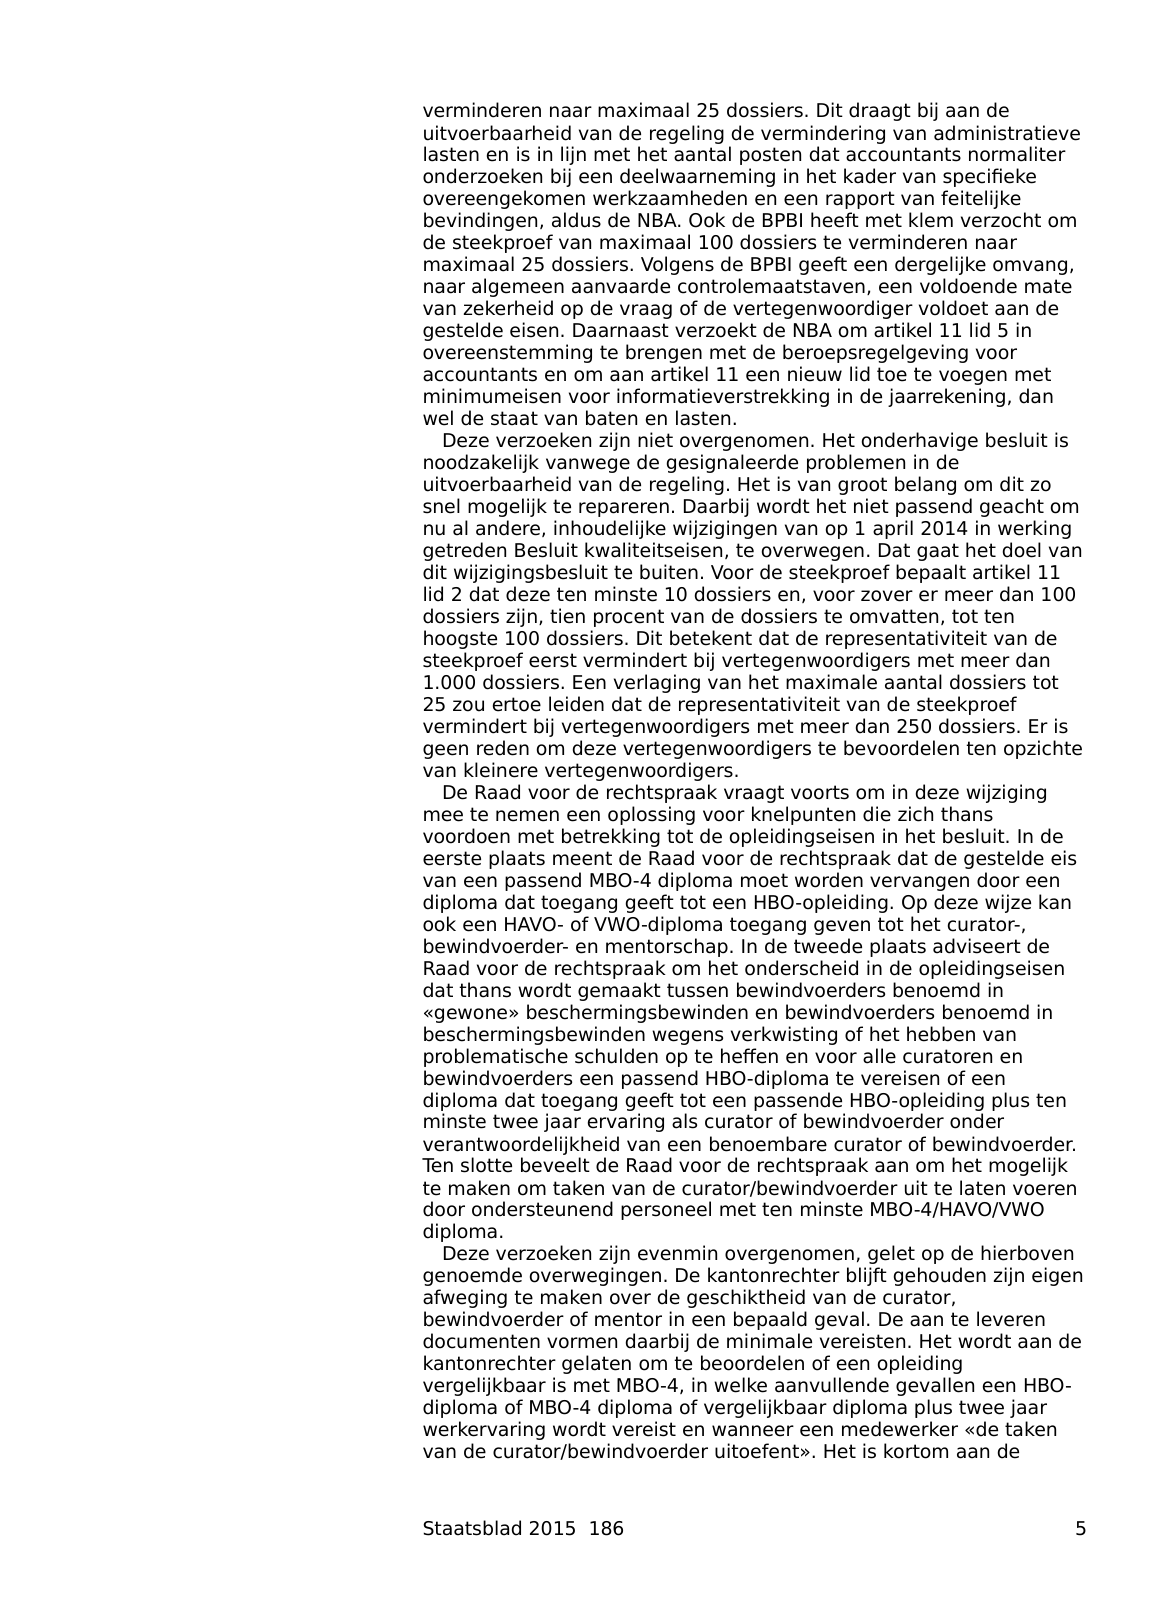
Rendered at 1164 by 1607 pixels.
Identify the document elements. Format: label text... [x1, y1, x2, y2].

text Deze verzoeken zijn evenmin overgenomen, gelet op de hierboven genoemde overwegingen. De kantonrechter blijft gehouden zijn eigen afweging te maken over de geschiktheid van de curator, bewindvoerder of mentor in een bepaald geval. De aan te leveren documenten vormen daarbij de minimale vereisten. Het wordt aan de kantonrechter gelaten om te beoordelen of een opleiding vergelijkbaar is met MBO-4, in welke aanvullende gevallen een HBO-diploma of MBO-4 diploma of vergelijkbaar diploma plus twee jaar werkervaring wordt vereist en wanneer een medewerker «de taken van de curator/bewindvoerder uitoefent». Het is kortom aan de [422, 1243, 1087, 1463]
text De Raad voor de rechtspraak vraagt voorts om in deze wijziging mee te nemen een oplossing voor knelpunten die zich thans voordoen met betrekking tot de opleidingseisen in het besluit. In de eerste plaats meent de Raad voor de rechtspraak dat de gestelde eis van een passend MBO-4 diploma moet worden vervangen door een diploma dat toegang geeft tot een HBO-opleiding. Op deze wijze kan ook een HAVO- of VWO-diploma toegang geven tot het curator-, bewindvoerder- en mentorschap. In de tweede plaats adviseert de Raad voor de rechtspraak om het onderscheid in de opleidingseisen dat thans wordt gemaakt tussen bewindvoerders benoemd in «gewone» beschermingsbewinden en bewindvoerders benoemd in beschermingsbewinden wegens verkwisting of het hebben van problematische schulden op te heffen en voor alle curatoren en bewindvoerders een passend HBO-diploma te vereisen of een diploma dat toegang geeft tot een passende HBO-opleiding plus ten minste twee jaar ervaring als curator of bewindvoerder onder verantwoordelijkheid van een benoembare curator of bewindvoerder. Ten slotte beveelt de Raad voor de rechtspraak aan om het mogelijk te maken om taken van de curator/bewindvoerder uit te laten voeren door ondersteunend personeel met ten minste MBO-4/HAVO/VWO diploma. [422, 782, 1087, 1243]
text Deze verzoeken zijn niet overgenomen. Het onderhavige besluit is noodzakelijk vanwege de gesignaleerde problemen in de uitvoerbaarheid van de regeling. Het is van groot belang om dit zo snel mogelijk te repareren. Daarbij wordt het niet passend geacht om nu al andere, inhoudelijke wijzigingen van op 1 april 2014 in werking getreden Besluit kwaliteitseisen, te overwegen. Dat gaat het doel van dit wijzigingsbesluit te buiten. Voor de steekproef bepaalt artikel 11 lid 2 dat deze ten minste 10 dossiers en, voor zover er meer dan 100 dossiers zijn, tien procent van de dossiers te omvatten, tot ten hoogste 100 dossiers. Dit betekent dat de representativiteit van de steekproef eerst vermindert bij vertegenwoordigers met meer dan 1.000 dossiers. Een verlaging van het maximale aantal dossiers tot 25 zou ertoe leiden dat de representativiteit van de steekproef vermindert bij vertegenwoordigers met meer dan 250 dossiers. Er is geen reden om deze vertegenwoordigers te bevoordelen ten opzichte van kleinere vertegenwoordigers. [422, 430, 1087, 782]
text verminderen naar maximaal 25 dossiers. Dit draagt bij aan de uitvoerbaarheid van de regeling de vermindering van administratieve lasten en is in lijn met het aantal posten dat accountants normaliter onderzoeken bij een deelwaarneming in het kader van specifieke overeengekomen werkzaamheden en een rapport van feitelijke bevindingen, aldus de NBA. Ook de BPBI heeft met klem verzocht om de steekproef van maximaal 100 dossiers te verminderen naar maximaal 25 dossiers. Volgens de BPBI geeft een dergelijke omvang, naar algemeen aanvaarde controlemaatstaven, een voldoende mate van zekerheid op de vraag of de vertegenwoordiger voldoet aan de gestelde eisen. Daarnaast verzoekt de NBA om artikel 11 lid 5 in overeenstemming te brengen met de beroepsregelgeving voor accountants en om aan artikel 11 een nieuw lid toe te voegen met minimumeisen voor informatieverstrekking in de jaarrekening, dan wel de staat van baten en lasten. [422, 100, 1087, 430]
